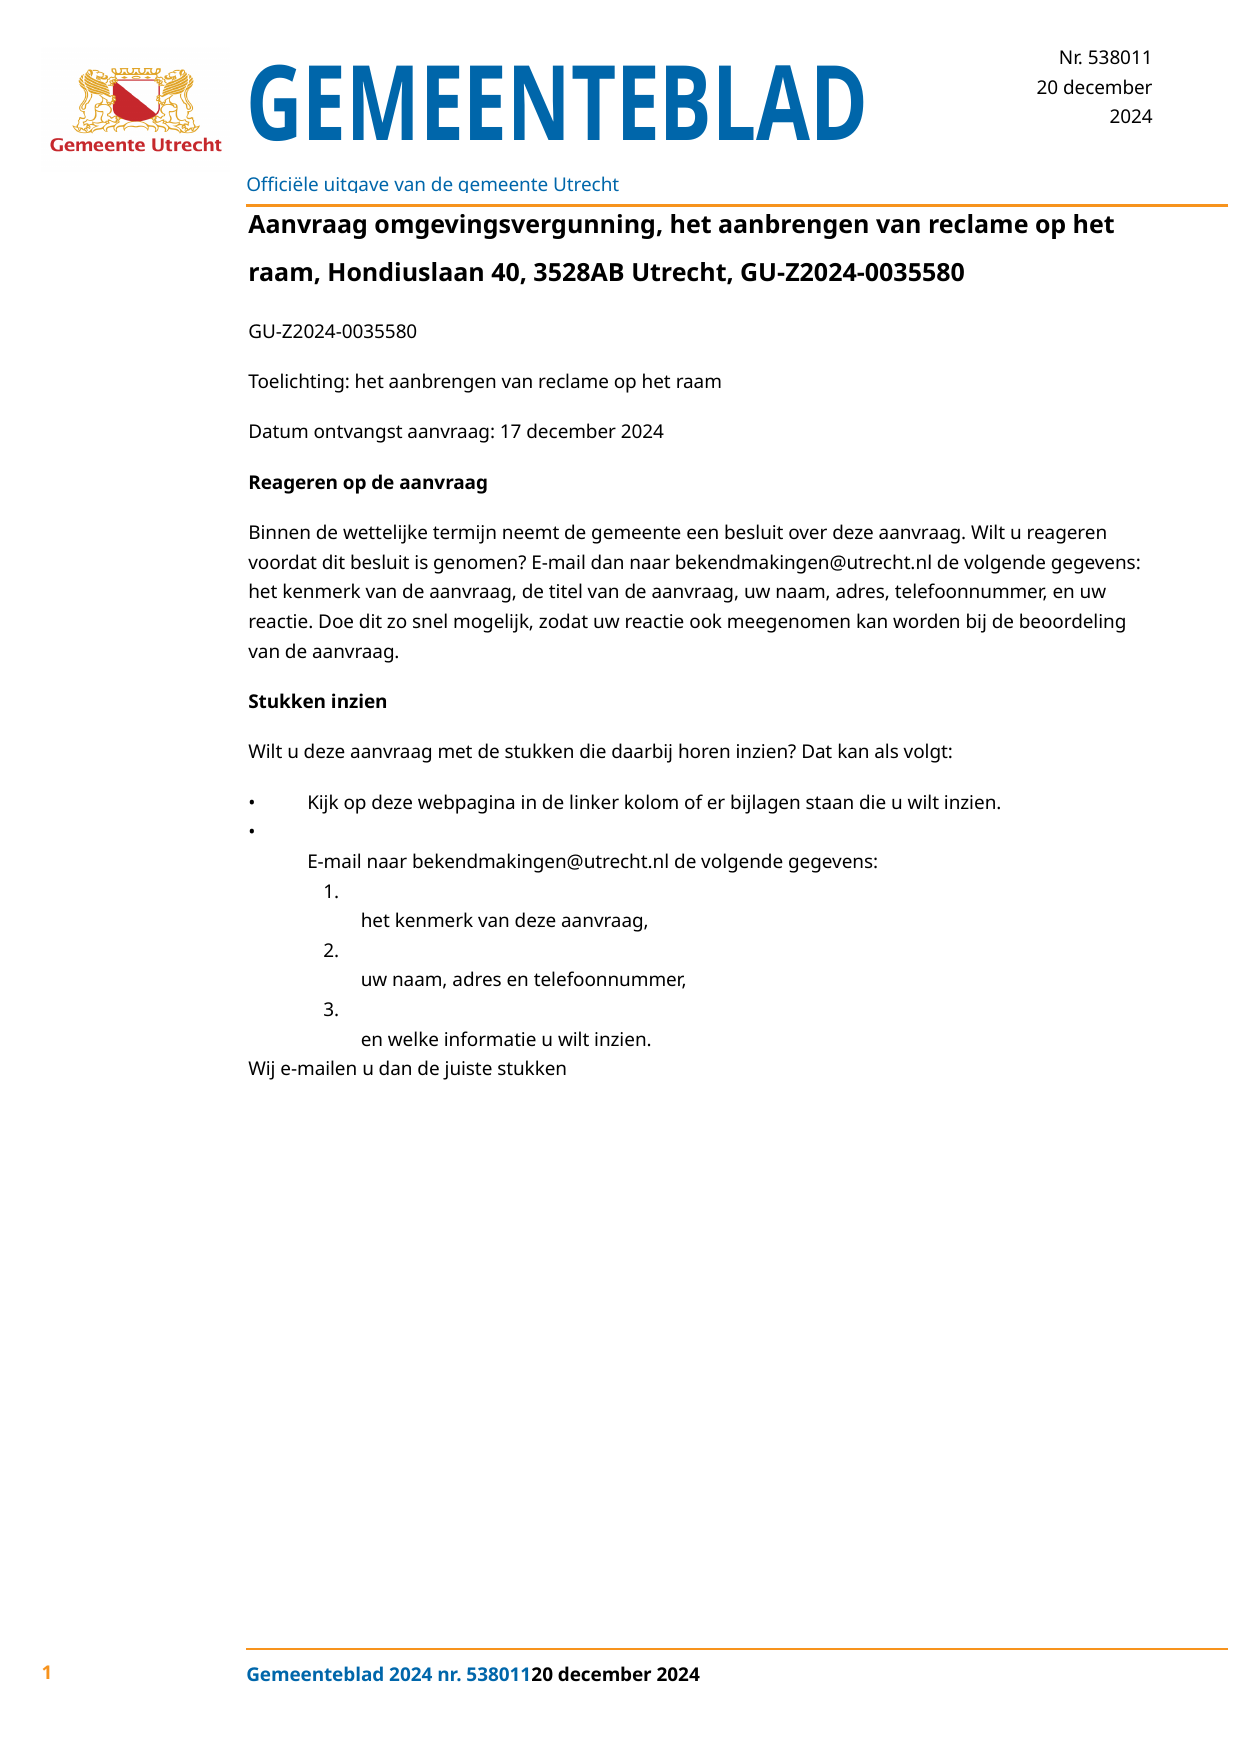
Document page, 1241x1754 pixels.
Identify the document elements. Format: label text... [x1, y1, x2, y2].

text Stukken inzien [248, 688, 1152, 714]
text Datum ontvangst aanvraag: 17 december 2024 [248, 419, 1152, 444]
text Toelichting: het aanbrengen van reclame op het raam [248, 368, 1152, 394]
list en welke informatie u wilt inzien. [323, 1026, 1152, 1052]
list uw naam, adres en telefoonnummer, [323, 967, 1152, 992]
text Binnen de wettelijke termijn neemt de gemeente een besluit over deze aanvraag. Wilt u reageren voordat dit besluit is genomen? E-mail dan naar bekendmakingen@utrecht.nl de volgende gegevens: het kenmerk van de aanvraag, de titel van de aanvraag, uw naam, adres, telefoonnummer, en uw reactie. Doe dit zo snel mogelijk, zodat uw reactie ook meegenomen kan worden bij de beoordeling van de aanvraag. [248, 519, 1152, 664]
text Wilt u deze aanvraag met de stukken die daarbij horen inzien? Dat kan als volgt: [248, 739, 1152, 764]
text GU-Z2024-0035580 [248, 318, 1152, 344]
text Reageren op de aanvraag [248, 469, 1152, 495]
picture [41, 47, 231, 172]
text Aanvraag omgevingsvergunning, het aanbrengen van reclame op het raam, Hondiuslaan 40, 3528AB Utrecht, GU-Z2024-0035580 [248, 207, 1152, 288]
list het kenmerk van deze aanvraag, [323, 907, 1152, 933]
text Wij e-mailen u dan de juiste stukken [248, 1055, 1152, 1081]
list Kijk op deze webpagina in de linker kolom of er bijlagen staan die u wilt inzien. [248, 789, 1152, 815]
list E-mail naar bekendmakingen@utrecht.nl de volgende gegevens: [248, 848, 1152, 874]
